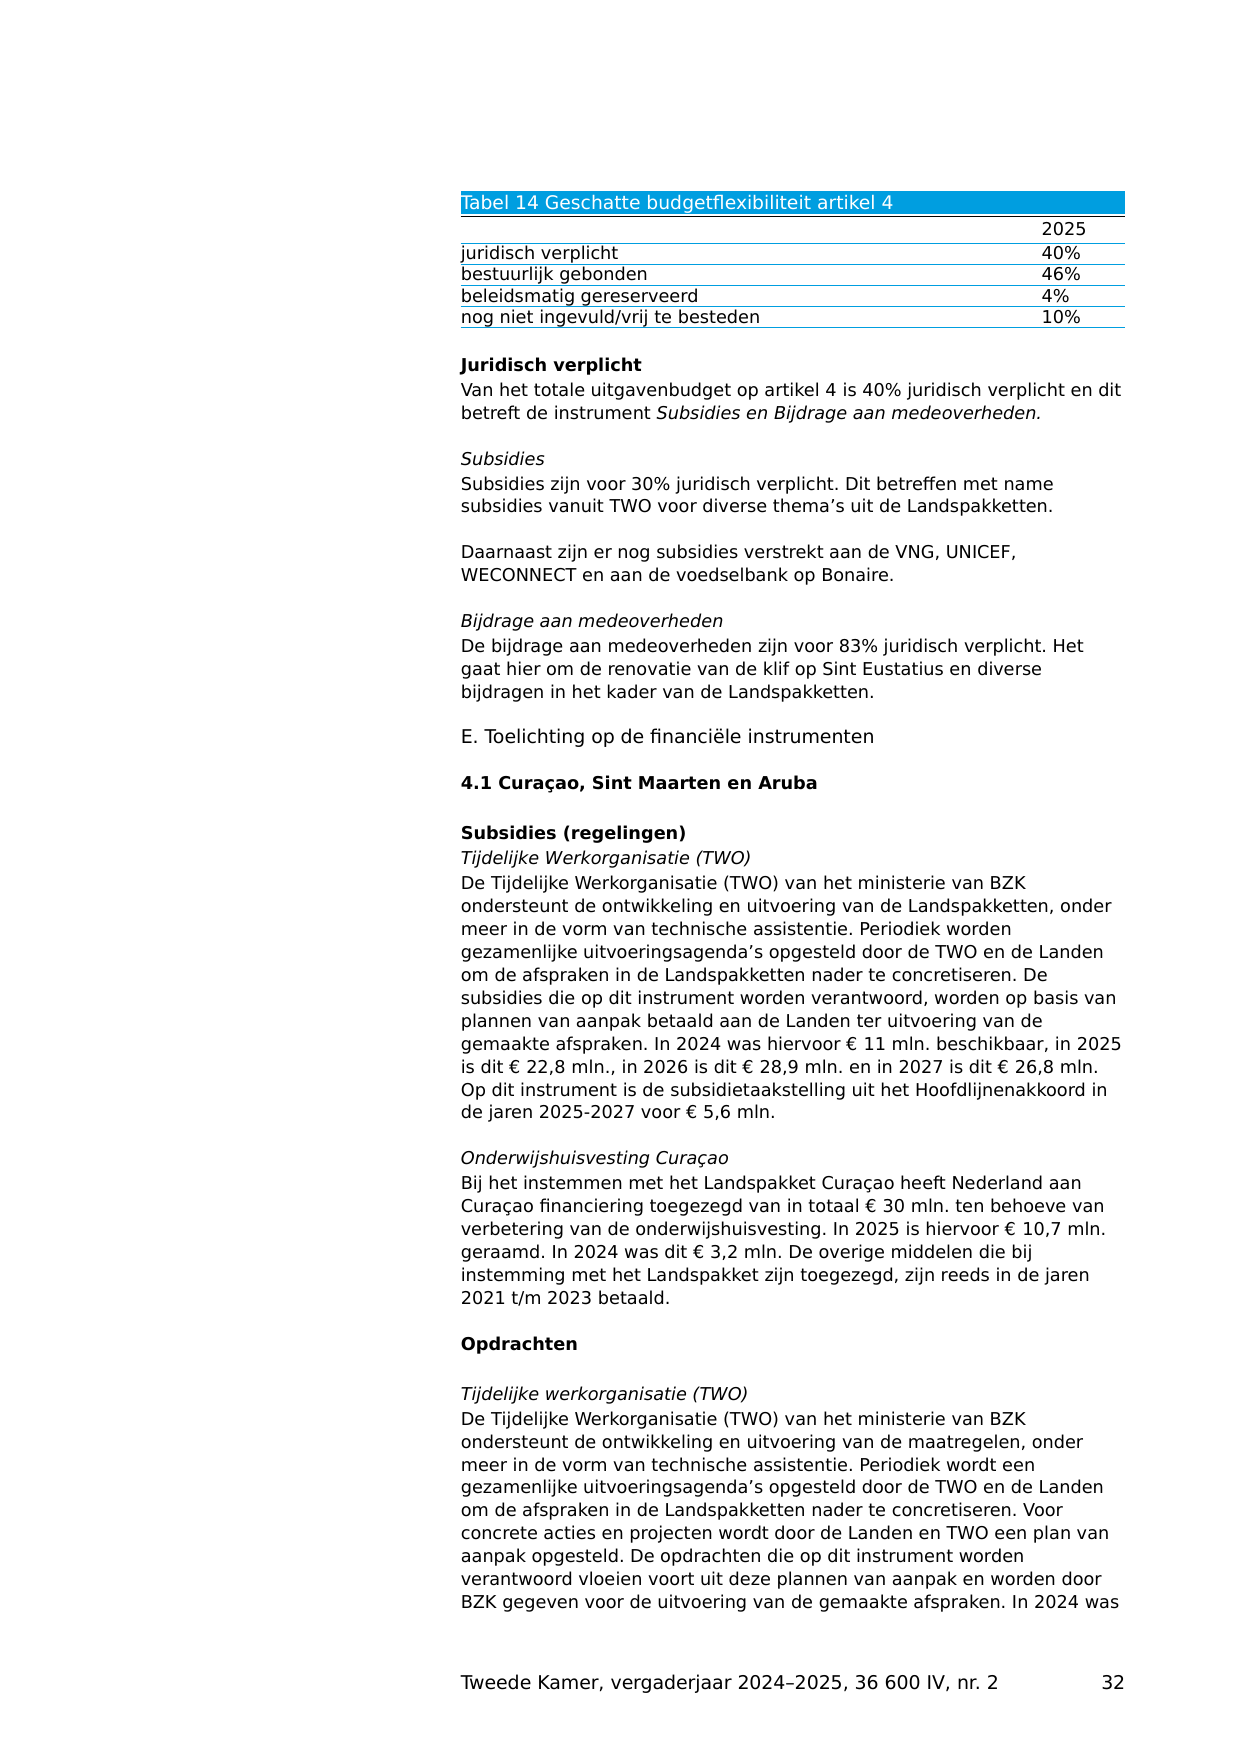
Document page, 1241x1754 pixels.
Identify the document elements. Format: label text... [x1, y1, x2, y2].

table_cell 2025 [1039, 217, 1125, 243]
table_cell juridisch verplicht [461, 244, 1038, 264]
table_cell 4% [1039, 286, 1125, 306]
text Daarnaast zijn er nog subsidies verstrekt aan de VNG, UNICEF, WECONNECT en aan de voedselbank op Bonaire. [461, 540, 1125, 586]
table_cell [461, 217, 1038, 243]
text De Tĳdelĳke Werkorganisatie (TWO) van het ministerie van BZK ondersteunt de ontwikkeling en uitvoering van de maatregelen, onder meer in de vorm van technische assistentie. Periodiek wordt een gezamenlĳke uitvoeringsagenda’s opgesteld door de TWO en de Landen om de afspraken in de Landspakketten nader te concretiseren. Voor concrete acties en projecten wordt door de Landen en TWO een plan van aanpak opgesteld. De opdrachten die op dit instrument worden verantwoord vloeien voort uit deze plannen van aanpak en worden door BZK gegeven voor de uitvoering van de gemaakte afspraken. In 2024 was [461, 1407, 1125, 1613]
table_cell 46% [1039, 265, 1125, 285]
text Subsidies [461, 447, 1125, 469]
text Opdrachten [461, 1332, 1125, 1355]
text Van het totale uitgavenbudget op artikel 4 is 40% juridisch verplicht en dit betreft de instrument Subsidies en Bijdrage aan medeoverheden. [461, 378, 1125, 424]
table_cell bestuurlijk gebonden [461, 265, 1038, 285]
text Bĳ het instemmen met het Landspakket Curaçao heeft Nederland aan Curaçao financiering toegezegd van in totaal € 30 mln. ten behoeve van verbetering van de onderwĳshuisvesting. In 2025 is hiervoor € 10,7 mln. geraamd. In 2024 was dit € 3,2 mln. De overige middelen die bij instemming met het Landspakket zijn toegezegd, zijn reeds in de jaren 2021 t/m 2023 betaald. [461, 1171, 1125, 1309]
text Juridisch verplicht [461, 353, 1125, 376]
text De Tĳdelĳke Werkorganisatie (TWO) van het ministerie van BZK ondersteunt de ontwikkeling en uitvoering van de Landspakketten, onder meer in de vorm van technische assistentie. Periodiek worden gezamenlĳke uitvoeringsagenda’s opgesteld door de TWO en de Landen om de afspraken in de Landspakketten nader te concretiseren. De subsidies die op dit instrument worden verantwoord, worden op basis van plannen van aanpak betaald aan de Landen ter uitvoering van de gemaakte afspraken. In 2024 was hiervoor € 11 mln. beschikbaar, in 2025 is dit € 22,8 mln., in 2026 is dit € 28,9 mln. en in 2027 is dit € 26,8 mln. Op dit instrument is de subsidietaakstelling uit het Hoofdlijnenakkoord in de jaren 2025-2027 voor € 5,6 mln. [461, 871, 1125, 1123]
text Subsidies zijn voor 30% juridisch verplicht. Dit betreffen met name subsidies vanuit TWO voor diverse thema’s uit de Landspakketten. [461, 472, 1125, 517]
text Tijdelijke werkorganisatie (TWO) [461, 1382, 1125, 1405]
table_cell 40% [1039, 244, 1125, 264]
table_cell beleidsmatig gereserveerd [461, 286, 1038, 306]
text Onderwijshuisvesting Curaçao [461, 1146, 1125, 1169]
table_cell nog niet ingevuld/vrij te besteden [461, 307, 1038, 327]
text 4.1 Curaçao, Sint Maarten en Aruba [461, 771, 1125, 794]
text De bijdrage aan medeoverheden zijn voor 83% juridisch verplicht. Het gaat hier om de renovatie van de klif op Sint Eustatius en diverse bijdragen in het kader van de Landspakketten. [461, 634, 1125, 703]
text Tijdelijke Werkorganisatie (TWO) [461, 846, 1125, 869]
text Bijdrage aan medeoverheden [461, 609, 1125, 632]
title E. Toelichting op de financiële instrumenten [461, 726, 1125, 748]
text Subsidies (regelingen) [461, 821, 1125, 844]
table_cell 10% [1039, 307, 1125, 327]
